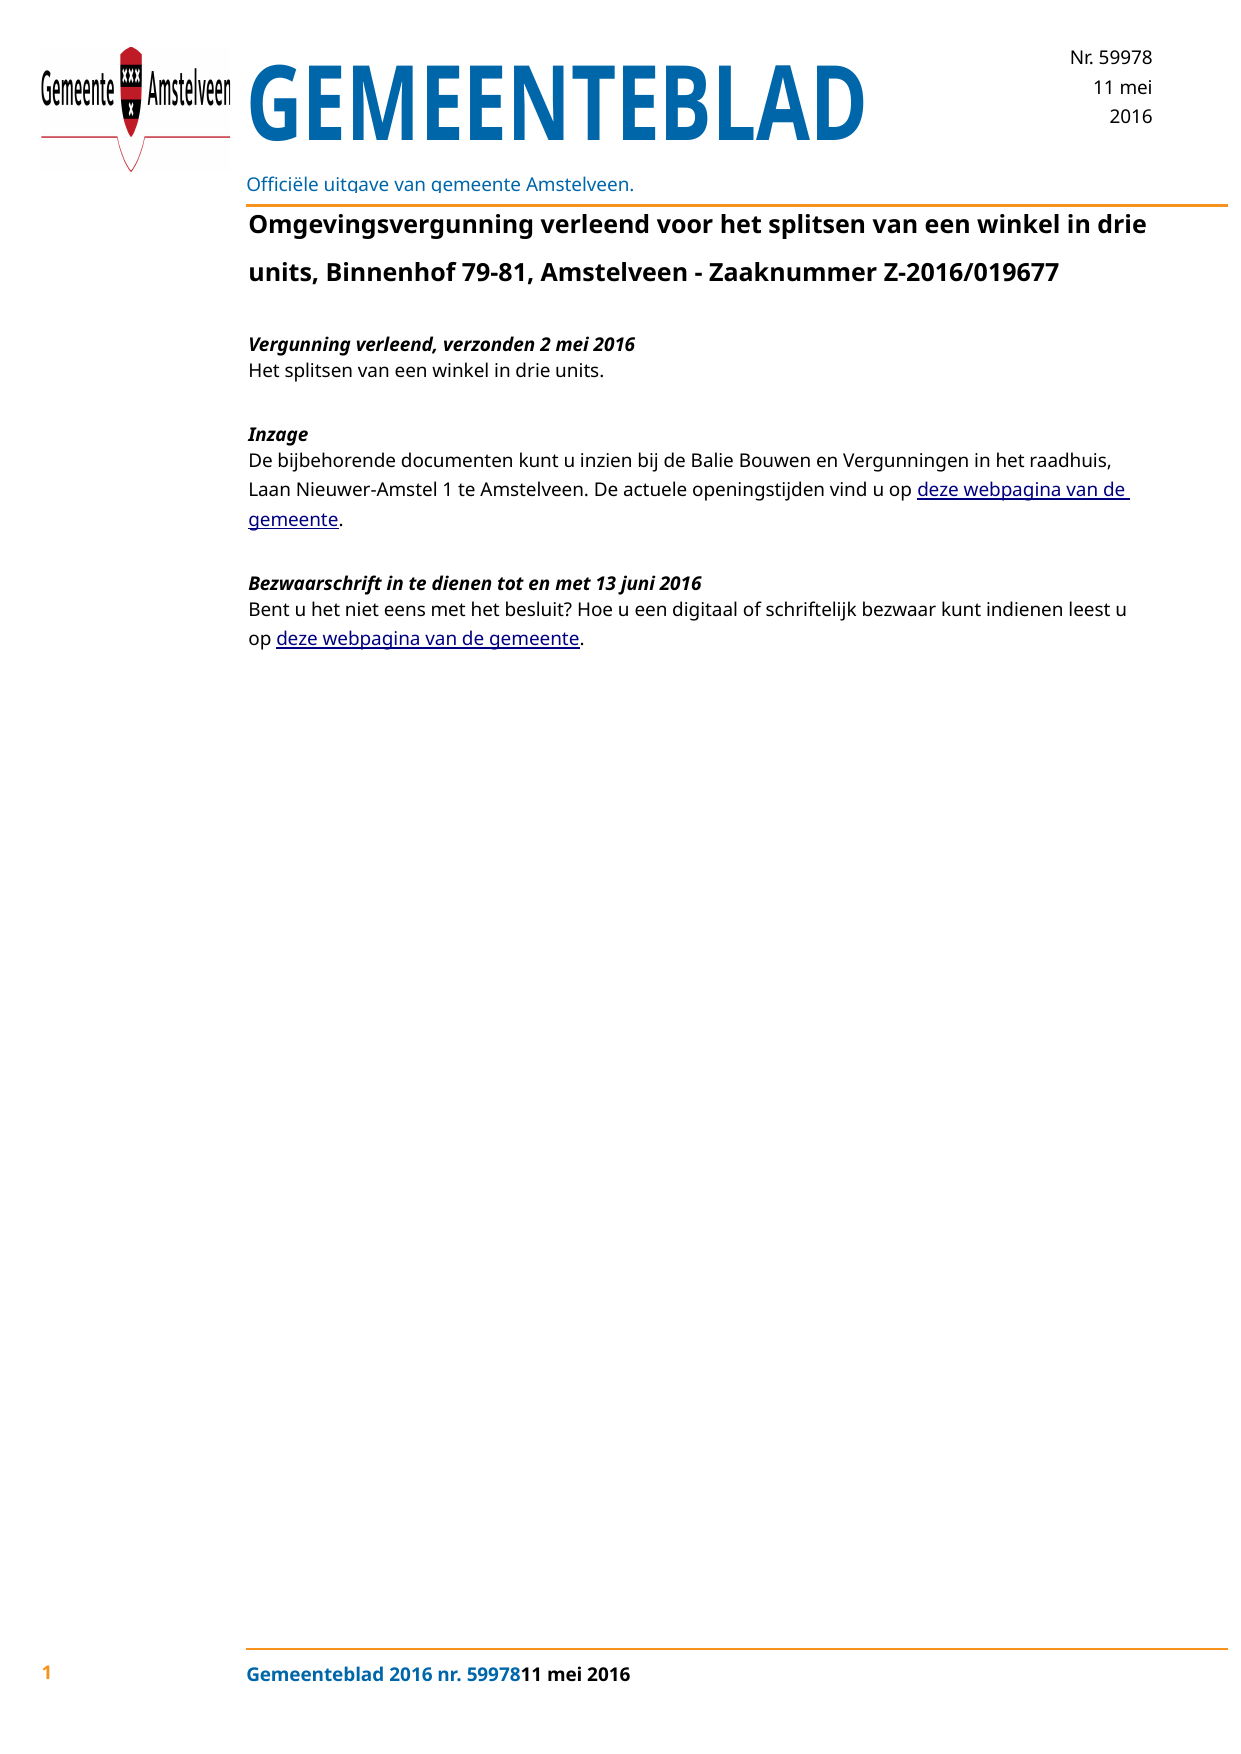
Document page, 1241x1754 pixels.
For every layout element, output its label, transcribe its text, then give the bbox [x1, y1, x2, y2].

picture [41, 47, 231, 172]
text Bezwaarschrift in te dienen tot en met 13 juni 2016 [248, 570, 1152, 596]
text Het splitsen van een winkel in drie units. [248, 357, 1152, 383]
text De bijbehorende documenten kunt u inzien bij de Balie Bouwen en Vergunningen in het raadhuis, Laan Nieuwer-Amstel 1 te Amstelveen. De actuele openingstijden vind u op deze webpagina van de gemeente. [248, 447, 1152, 532]
text Omgevingsvergunning verleend voor het splitsen van een winkel in drie units, Binnenhof 79-81, Amstelveen - Zaaknummer Z-2016/019677 [248, 207, 1152, 288]
text Bent u het niet eens met het besluit? Hoe u een digitaal of schriftelijk bezwaar kunt indienen leest u op deze webpagina van de gemeente. [248, 596, 1152, 651]
text Inzage [248, 421, 1152, 447]
text Vergunning verleend, verzonden 2 mei 2016 [248, 331, 1152, 357]
